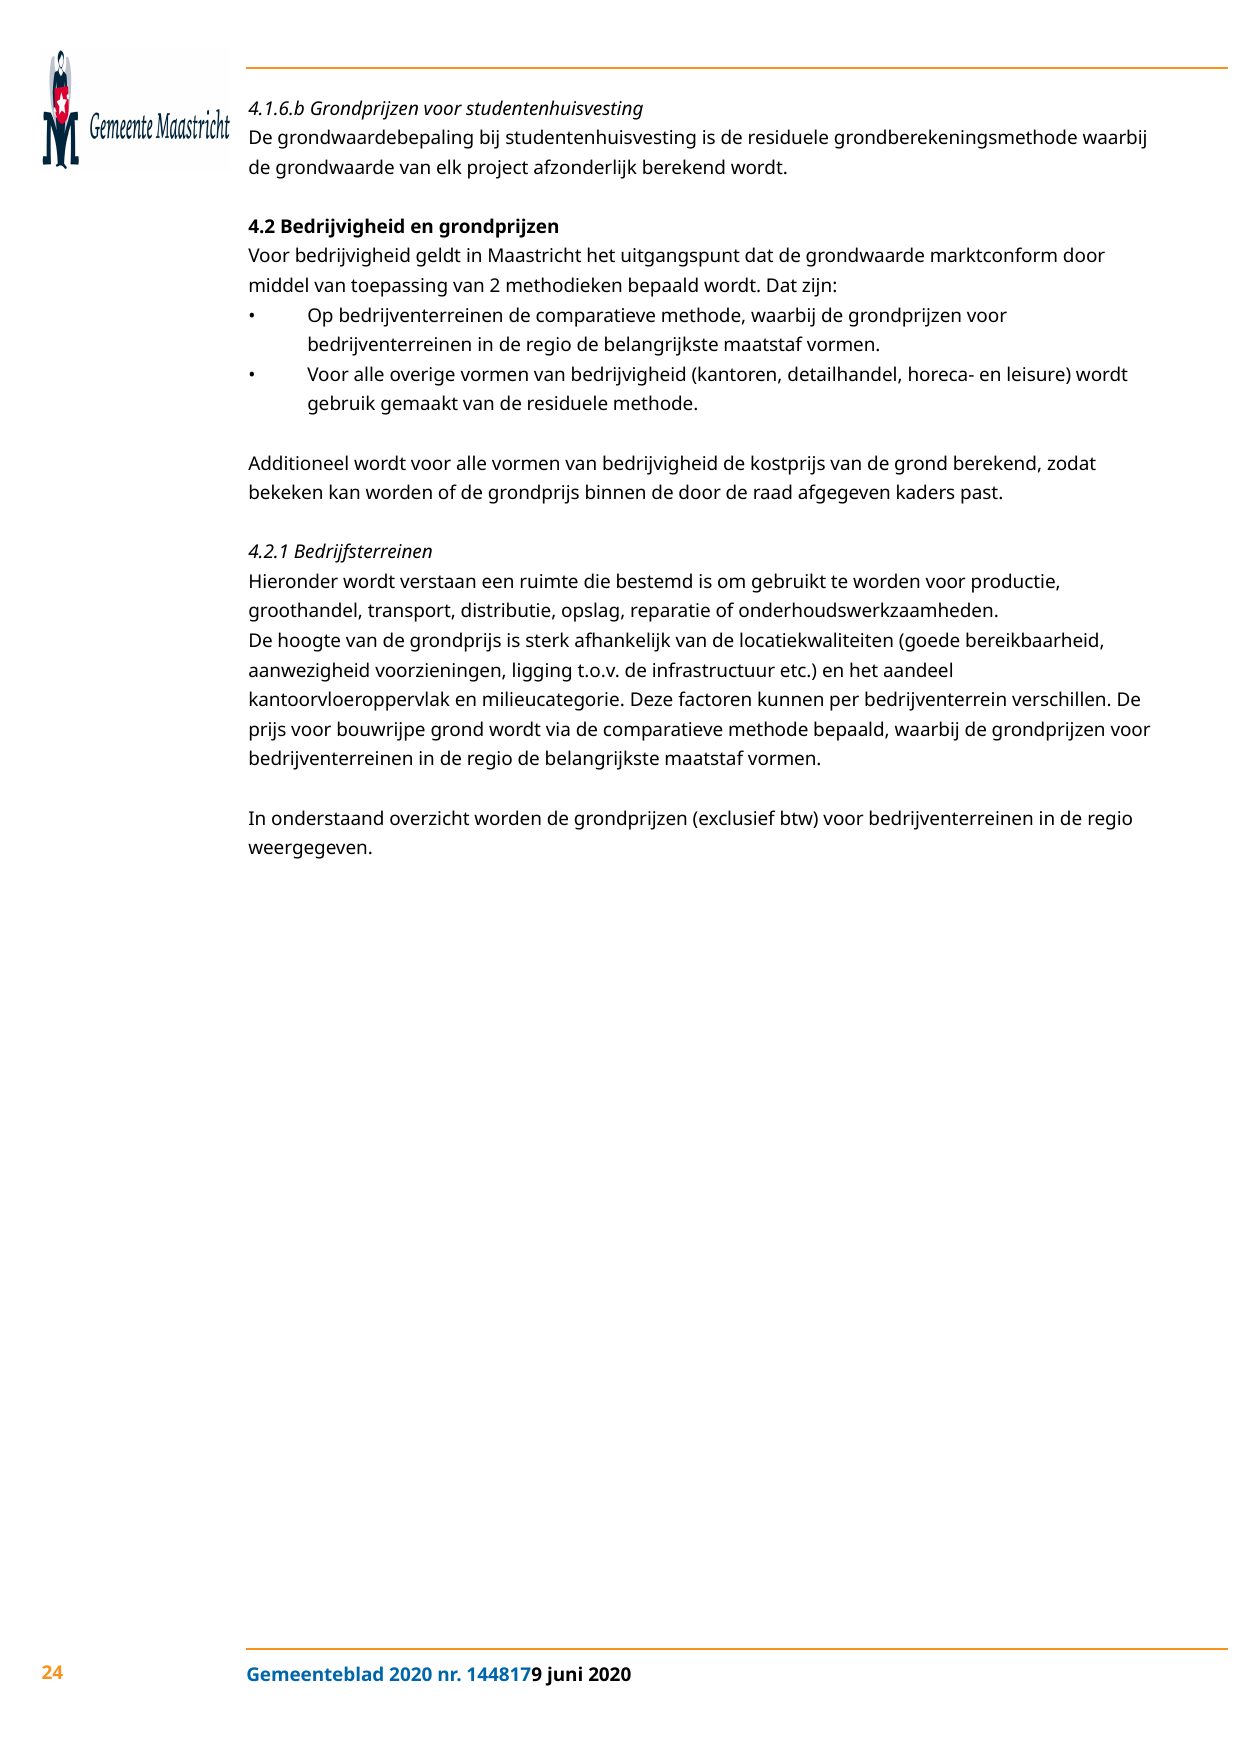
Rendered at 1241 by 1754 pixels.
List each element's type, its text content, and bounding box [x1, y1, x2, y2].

list Voor alle overige vormen van bedrijvigheid (kantoren, detailhandel, horeca- en leisure) wordt gebruik gemaakt van de residuele methode. [248, 361, 1152, 416]
text In onderstaand overzicht worden de grondprijzen (exclusief btw) voor bedrijventerreinen in de regio weergegeven. [248, 805, 1152, 860]
text 4.1.6.b Grondprijzen voor studentenhuisvesting [248, 95, 1152, 121]
text De hoogte van de grondprijs is sterk afhankelijk van de locatiekwaliteiten (goede bereikbaarheid, aanwezigheid voorzieningen, ligging t.o.v. de infrastructuur etc.) en het aandeel kantoorvloeroppervlak en milieucategorie. Deze factoren kunnen per bedrijventerrein verschillen. De prijs voor bouwrijpe grond wordt via de comparatieve methode bepaald, waarbij de grondprijzen voor bedrijventerreinen in de regio de belangrijkste maatstaf vormen. [248, 627, 1152, 771]
text 4.2 Bedrijvigheid en grondprijzen [248, 213, 1152, 239]
text 4.2.1 Bedrijfsterreinen [248, 538, 1152, 564]
text De grondwaardebepaling bij studentenhuisvesting is de residuele grondberekeningsmethode waarbij de grondwaarde van elk project afzonderlijk berekend wordt. [248, 124, 1152, 180]
text Voor bedrijvigheid geldt in Maastricht het uitgangspunt dat de grondwaarde marktconform door middel van toepassing van 2 methodieken bepaald wordt. Dat zijn: [248, 243, 1152, 298]
text Hieronder wordt verstaan een ruimte die bestemd is om gebruikt te worden voor productie, groothandel, transport, distributie, opslag, reparatie of onderhoudswerkzaamheden. [248, 568, 1152, 623]
text Additioneel wordt voor alle vormen van bedrijvigheid de kostprijs van de grond berekend, zodat bekeken kan worden of de grondprijs binnen de door de raad afgegeven kaders past. [248, 450, 1152, 505]
list Op bedrijventerreinen de comparatieve methode, waarbij de grondprijzen voor bedrijventerreinen in de regio de belangrijkste maatstaf vormen. [248, 302, 1152, 357]
picture [41, 47, 231, 172]
